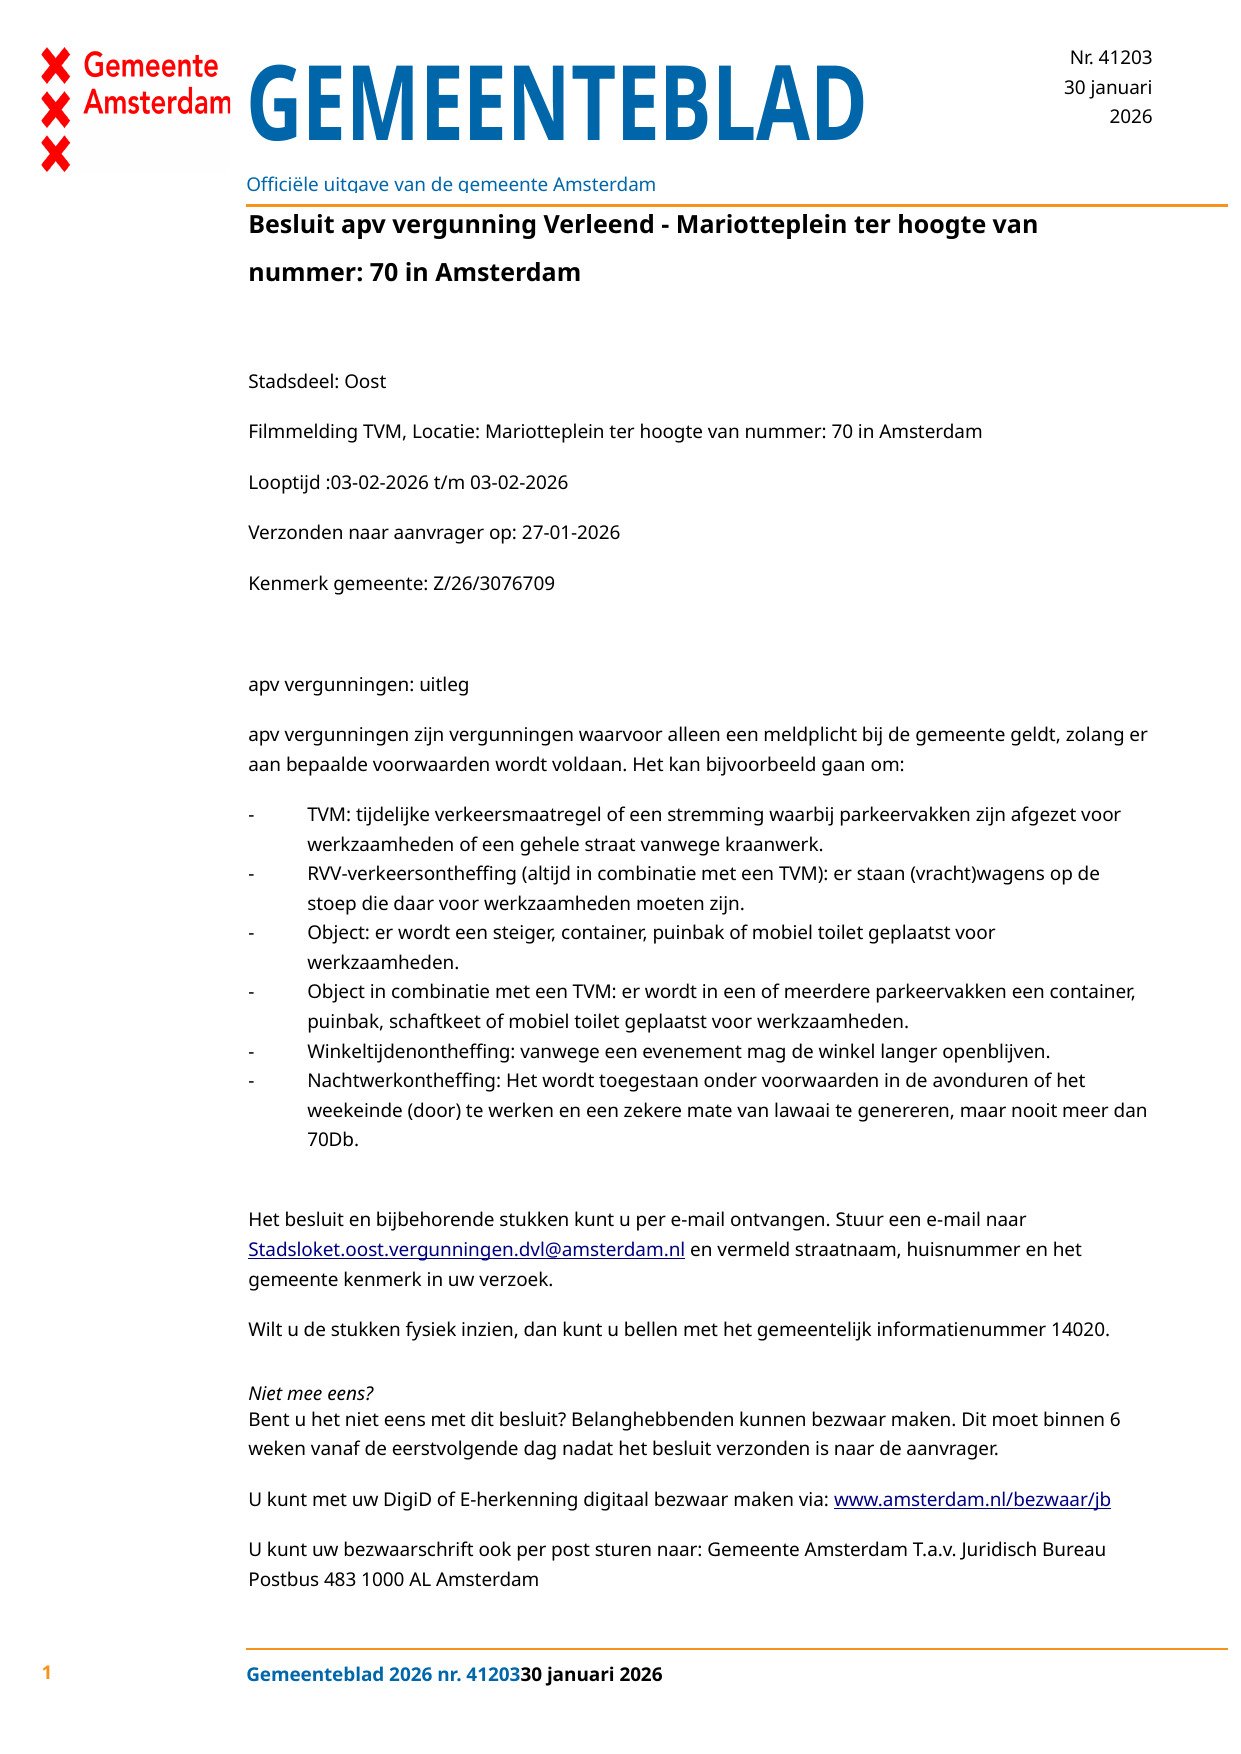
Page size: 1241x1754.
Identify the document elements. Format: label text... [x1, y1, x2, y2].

list Object in combinatie met een TVM: er wordt in een of meerdere parkeervakken een container, puinbak, schaftkeet of mobiel toilet geplaatst voor werkzaamheden. [248, 979, 1152, 1034]
text Stadsdeel: Oost [248, 368, 1152, 394]
text apv vergunningen: uitleg [248, 671, 1152, 697]
text Verzonden naar aanvrager op: 27-01-2026 [248, 519, 1152, 545]
text U kunt uw bezwaarschrift ook per post sturen naar: Gemeente Amsterdam T.a.v. Juridisch Bureau Postbus 483 1000 AL Amsterdam [248, 1536, 1152, 1592]
text Wilt u de stukken fysiek inzien, dan kunt u bellen met het gemeentelijk informatienummer 14020. [248, 1316, 1152, 1342]
list Nachtwerkontheffing: Het wordt toegestaan onder voorwaarden in de avonduren of het weekeinde (door) te werken en een zekere mate van lawaai te genereren, maar nooit meer dan 70Db. [248, 1067, 1152, 1152]
picture [41, 47, 231, 172]
text Bent u het niet eens met dit besluit? Belanghebbenden kunnen bezwaar maken. Dit moet binnen 6 weken vanaf de eerstvolgende dag nadat het besluit verzonden is naar de aanvrager. [248, 1406, 1152, 1461]
list RVV-verkeersontheffing (altijd in combinatie met een TVM): er staan (vracht)wagens op de stoep die daar voor werkzaamheden moeten zijn. [248, 860, 1152, 916]
text Niet mee eens? [248, 1380, 1152, 1406]
text Looptijd :03-02-2026 t/m 03-02-2026 [248, 469, 1152, 495]
text apv vergunningen zijn vergunningen waarvoor alleen een meldplicht bij de gemeente geldt, zolang er aan bepaalde voorwaarden wordt voldaan. Het kan bijvoorbeeld gaan om: [248, 721, 1152, 777]
list TVM: tijdelijke verkeersmaatregel of een stremming waarbij parkeervakken zijn afgezet voor werkzaamheden of een gehele straat vanwege kraanwerk. [248, 801, 1152, 857]
text Het besluit en bijbehorende stukken kunt u per e-mail ontvangen. Stuur een e-mail naar Stadsloket.oost.vergunningen.dvl@amsterdam.nl en vermeld straatnaam, huisnummer en het gemeente kenmerk in uw verzoek. [248, 1207, 1152, 1292]
text Besluit apv vergunning Verleend - Mariotteplein ter hoogte van nummer: 70 in Amsterdam [248, 207, 1152, 288]
list Winkeltijdenontheffing: vanwege een evenement mag de winkel langer openblijven. [248, 1038, 1152, 1064]
list Object: er wordt een steiger, container, puinbak of mobiel toilet geplaatst voor werkzaamheden. [248, 919, 1152, 975]
text Kenmerk gemeente: Z/26/3076709 [248, 570, 1152, 596]
text Filmmelding TVM, Locatie: Mariotteplein ter hoogte van nummer: 70 in Amsterdam [248, 419, 1152, 444]
text U kunt met uw DigiD of E-herkenning digitaal bezwaar maken via: www.amsterdam.nl/bezwaar/jb [248, 1486, 1152, 1512]
